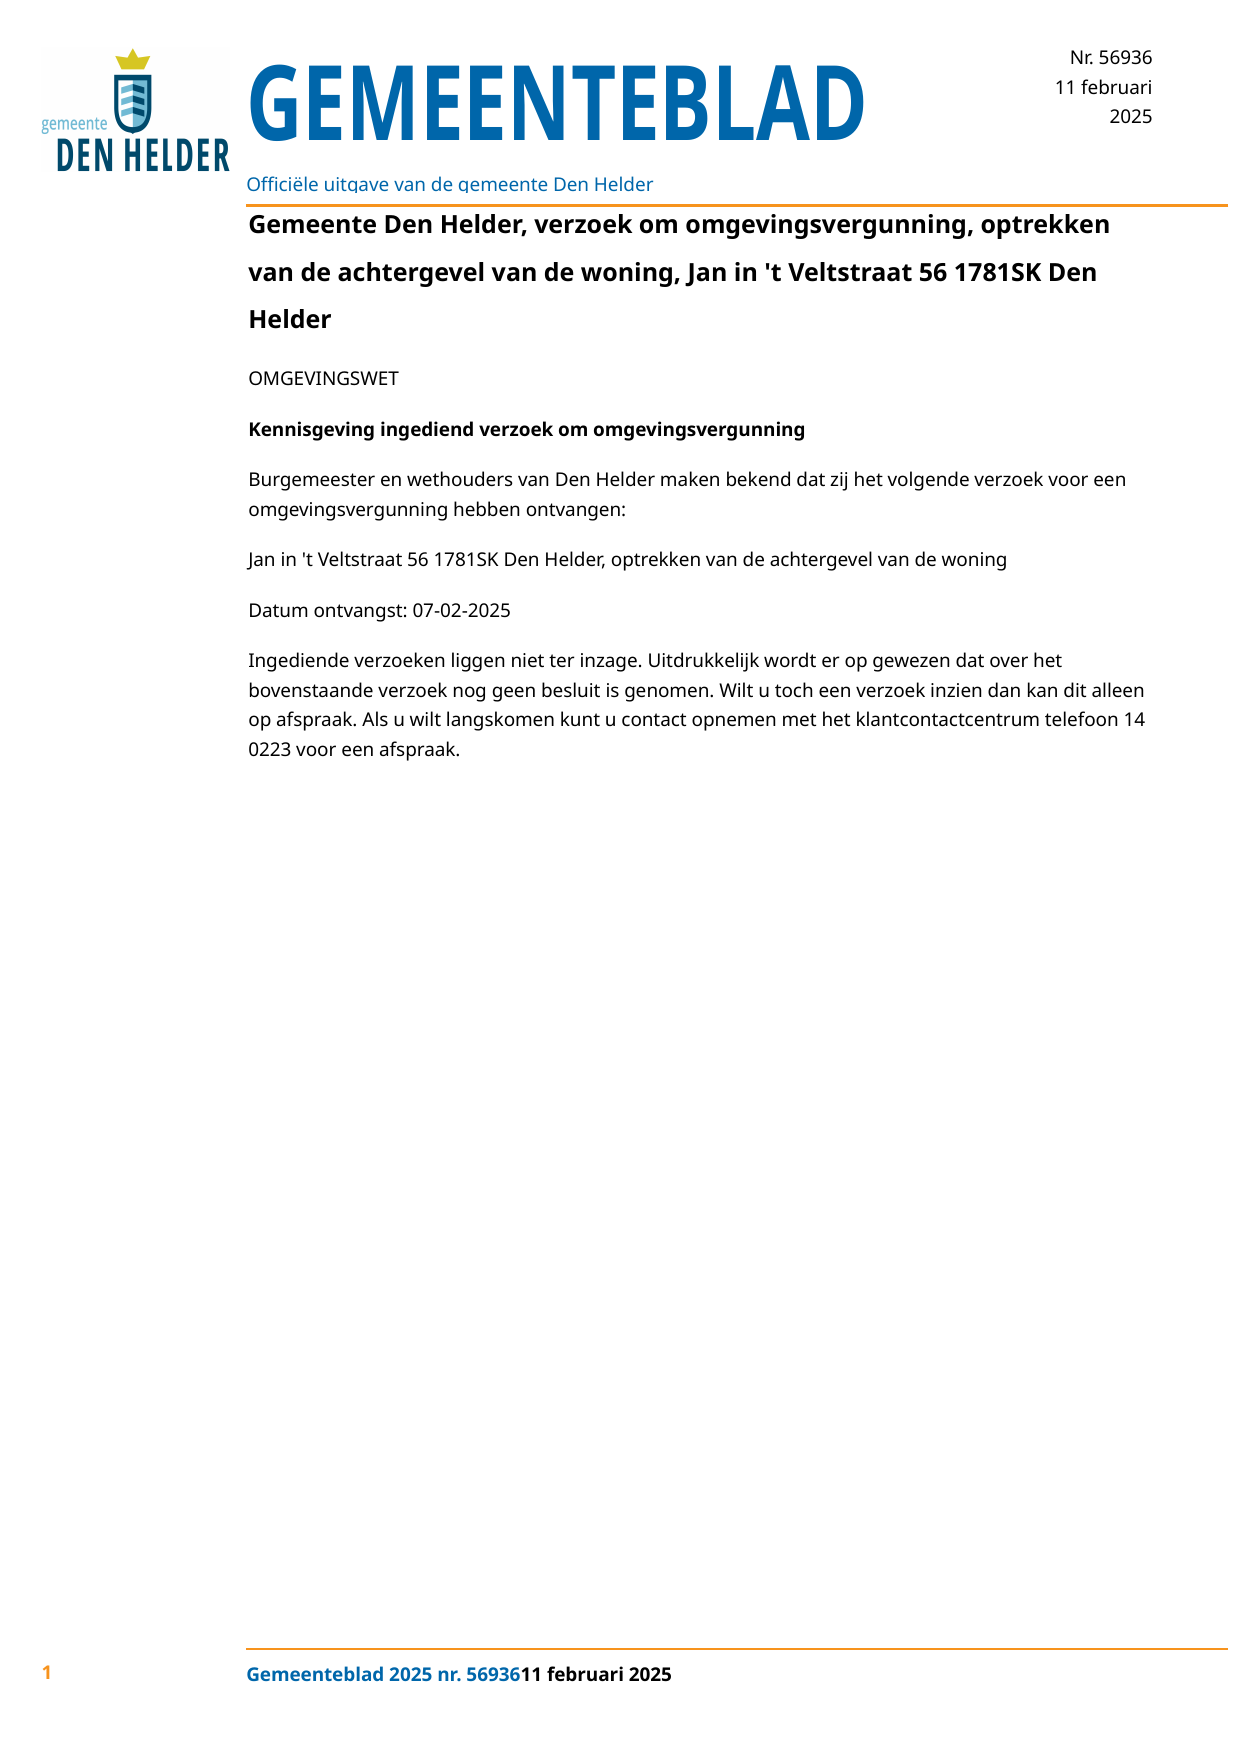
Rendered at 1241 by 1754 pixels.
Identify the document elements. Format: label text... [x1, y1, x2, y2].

picture [130, 157, 135, 172]
text Datum ontvangst: 07-02-2025 [248, 597, 1152, 622]
picture [182, 144, 187, 165]
picture [220, 160, 224, 172]
text Kennisgeving ingediend verzoek om omgevingsvergunning [248, 416, 1152, 442]
text Burgemeester en wethouders van Den Helder maken bekend dat zij het volgende verzoek voor een omgevingsvergunning hebben ontvangen: [248, 466, 1152, 522]
picture [63, 144, 68, 165]
text OMGEVINGSWET [248, 366, 1152, 391]
text Jan in 't Veltstraat 56 1781SK Den Helder, optrekken van de achtergevel van de woning [248, 546, 1152, 572]
picture [41, 47, 231, 172]
text Ingediende verzoeken liggen niet ter inzage. Uitdrukkelijk wordt er op gewezen dat over het bovenstaande verzoek nog geen besluit is genomen. Wilt u toch een verzoek inzien dan kan dit alleen op afspraak. Als u wilt langskomen kunt u contact opnemen met het klantcontactcentrum telefoon 14 0223 voor een afspraak. [248, 647, 1152, 762]
picture [100, 154, 106, 172]
text Gemeente Den Helder, verzoek om omgevingsvergunning, optrekken van de achtergevel van de woning, Jan in 't Veltstraat 56 1781SK Den Helder [248, 207, 1152, 336]
